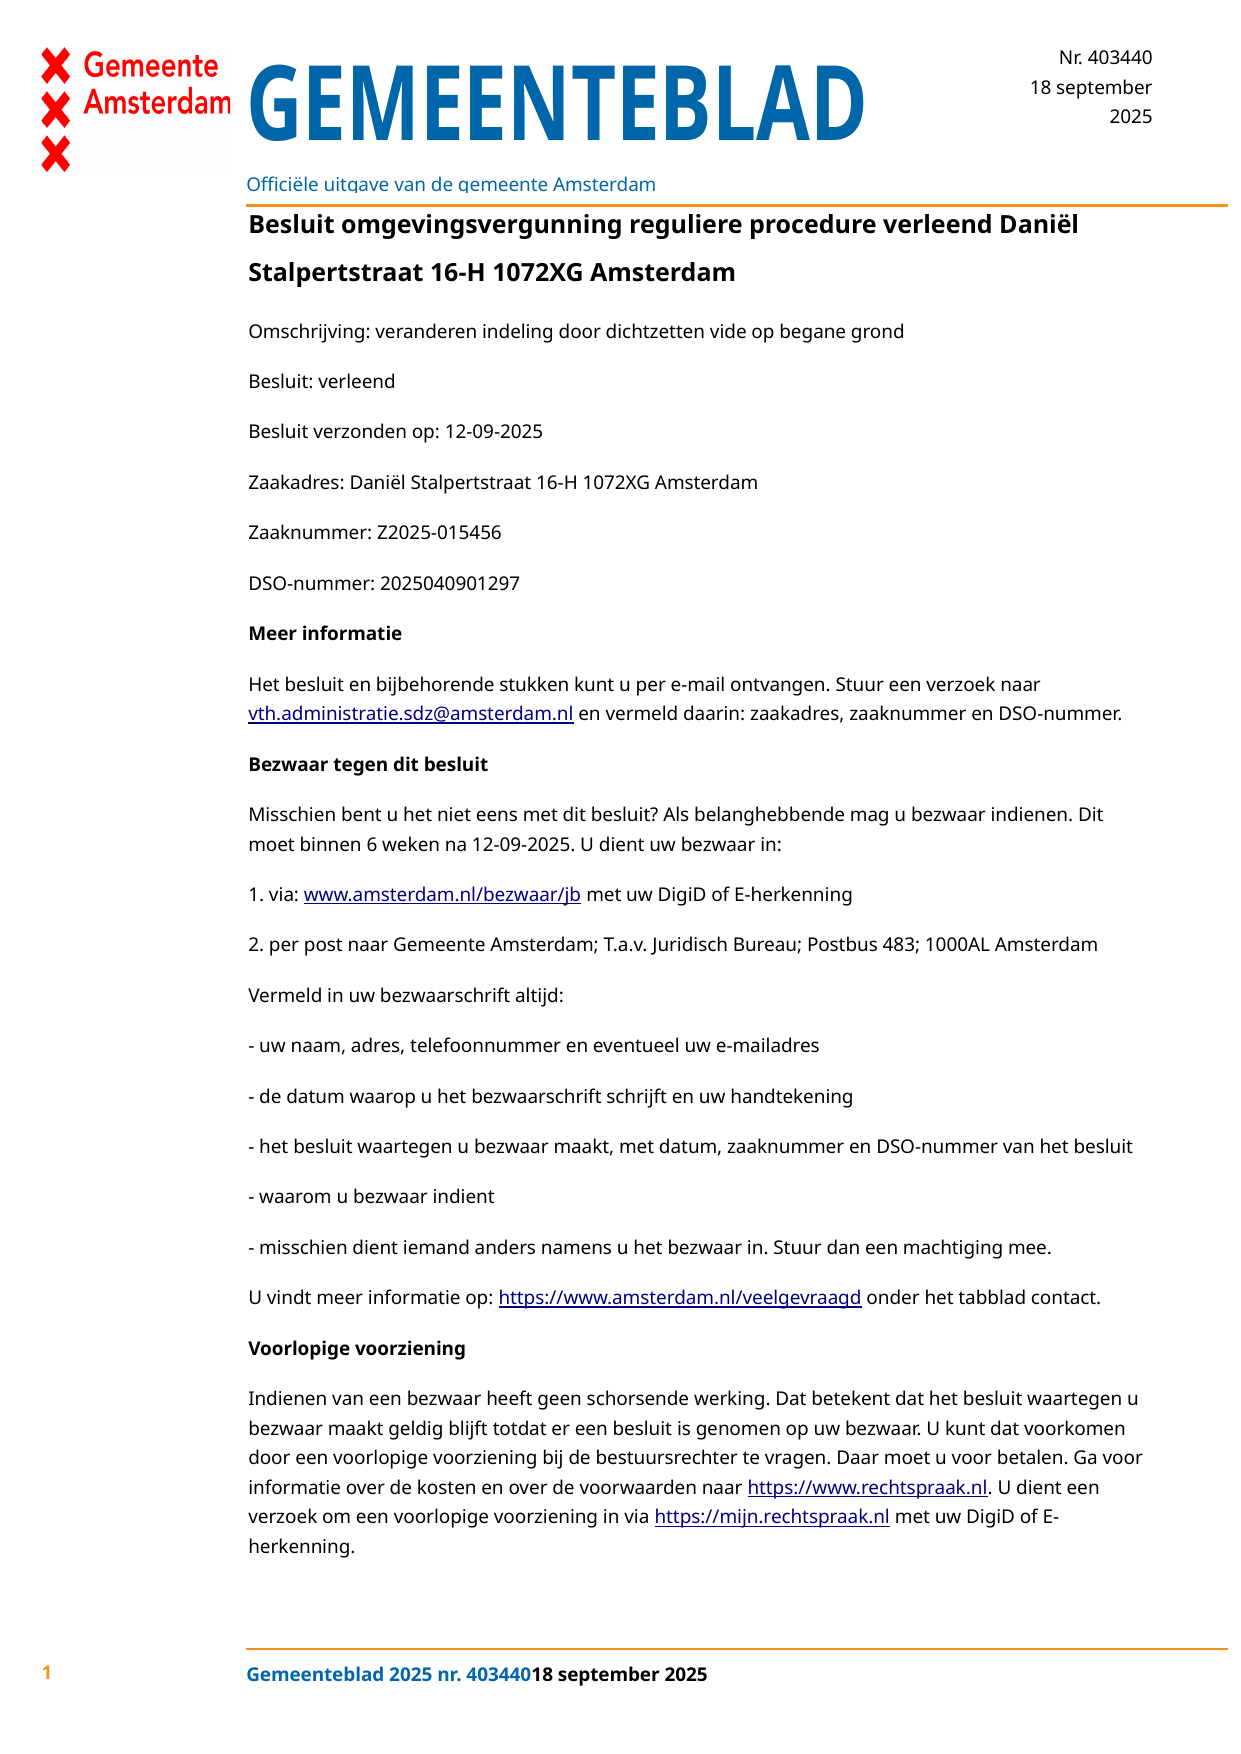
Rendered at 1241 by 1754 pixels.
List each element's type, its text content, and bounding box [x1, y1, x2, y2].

text Bezwaar tegen dit besluit [248, 751, 1152, 777]
text Indienen van een bezwaar heeft geen schorsende werking. Dat betekent dat het besluit waartegen u bezwaar maakt geldig blijft totdat er een besluit is genomen op uw bezwaar. U kunt dat voorkomen door een voorlopige voorziening bij de bestuursrechter te vragen. Daar moet u voor betalen. Ga voor informatie over de kosten en over de voorwaarden naar https://www.rechtspraak.nl. U dient een verzoek om een voorlopige voorziening in via https://mijn.rechtspraak.nl met uw DigiD of E-herkenning. [248, 1385, 1152, 1559]
text Besluit omgevingsvergunning reguliere procedure verleend Daniël Stalpertstraat 16-H 1072XG Amsterdam [248, 207, 1152, 288]
text - misschien dient iemand anders namens u het bezwaar in. Stuur dan een machtiging mee. [248, 1234, 1152, 1260]
text Het besluit en bijbehorende stukken kunt u per e-mail ontvangen. Stuur een verzoek naar vth.administratie.sdz@amsterdam.nl en vermeld daarin: zaakadres, zaaknummer en DSO-nummer. [248, 671, 1152, 726]
text Zaaknummer: Z2025-015456 [248, 519, 1152, 545]
picture [41, 47, 231, 172]
text U vindt meer informatie op: https://www.amsterdam.nl/veelgevraagd onder het tabblad contact. [248, 1284, 1152, 1310]
text 2. per post naar Gemeente Amsterdam; T.a.v. Juridisch Bureau; Postbus 483; 1000AL Amsterdam [248, 932, 1152, 957]
text - waarom u bezwaar indient [248, 1184, 1152, 1209]
text - de datum waarop u het bezwaarschrift schrijft en uw handtekening [248, 1083, 1152, 1109]
text - het besluit waartegen u bezwaar maakt, met datum, zaaknummer en DSO-nummer van het besluit [248, 1133, 1152, 1159]
text Misschien bent u het niet eens met dit besluit? Als belanghebbende mag u bezwaar indienen. Dit moet binnen 6 weken na 12-09-2025. U dient uw bezwaar in: [248, 801, 1152, 857]
text Vermeld in uw bezwaarschrift altijd: [248, 982, 1152, 1008]
text Besluit: verleend [248, 368, 1152, 394]
text DSO-nummer: 2025040901297 [248, 570, 1152, 596]
text 1. via: www.amsterdam.nl/bezwaar/jb met uw DigiD of E-herkenning [248, 881, 1152, 907]
text Zaakadres: Daniël Stalpertstraat 16-H 1072XG Amsterdam [248, 469, 1152, 495]
text Meer informatie [248, 620, 1152, 646]
text - uw naam, adres, telefoonnummer en eventueel uw e-mailadres [248, 1032, 1152, 1058]
text Omschrijving: veranderen indeling door dichtzetten vide op begane grond [248, 318, 1152, 344]
text Besluit verzonden op: 12-09-2025 [248, 419, 1152, 444]
text Voorlopige voorziening [248, 1335, 1152, 1361]
